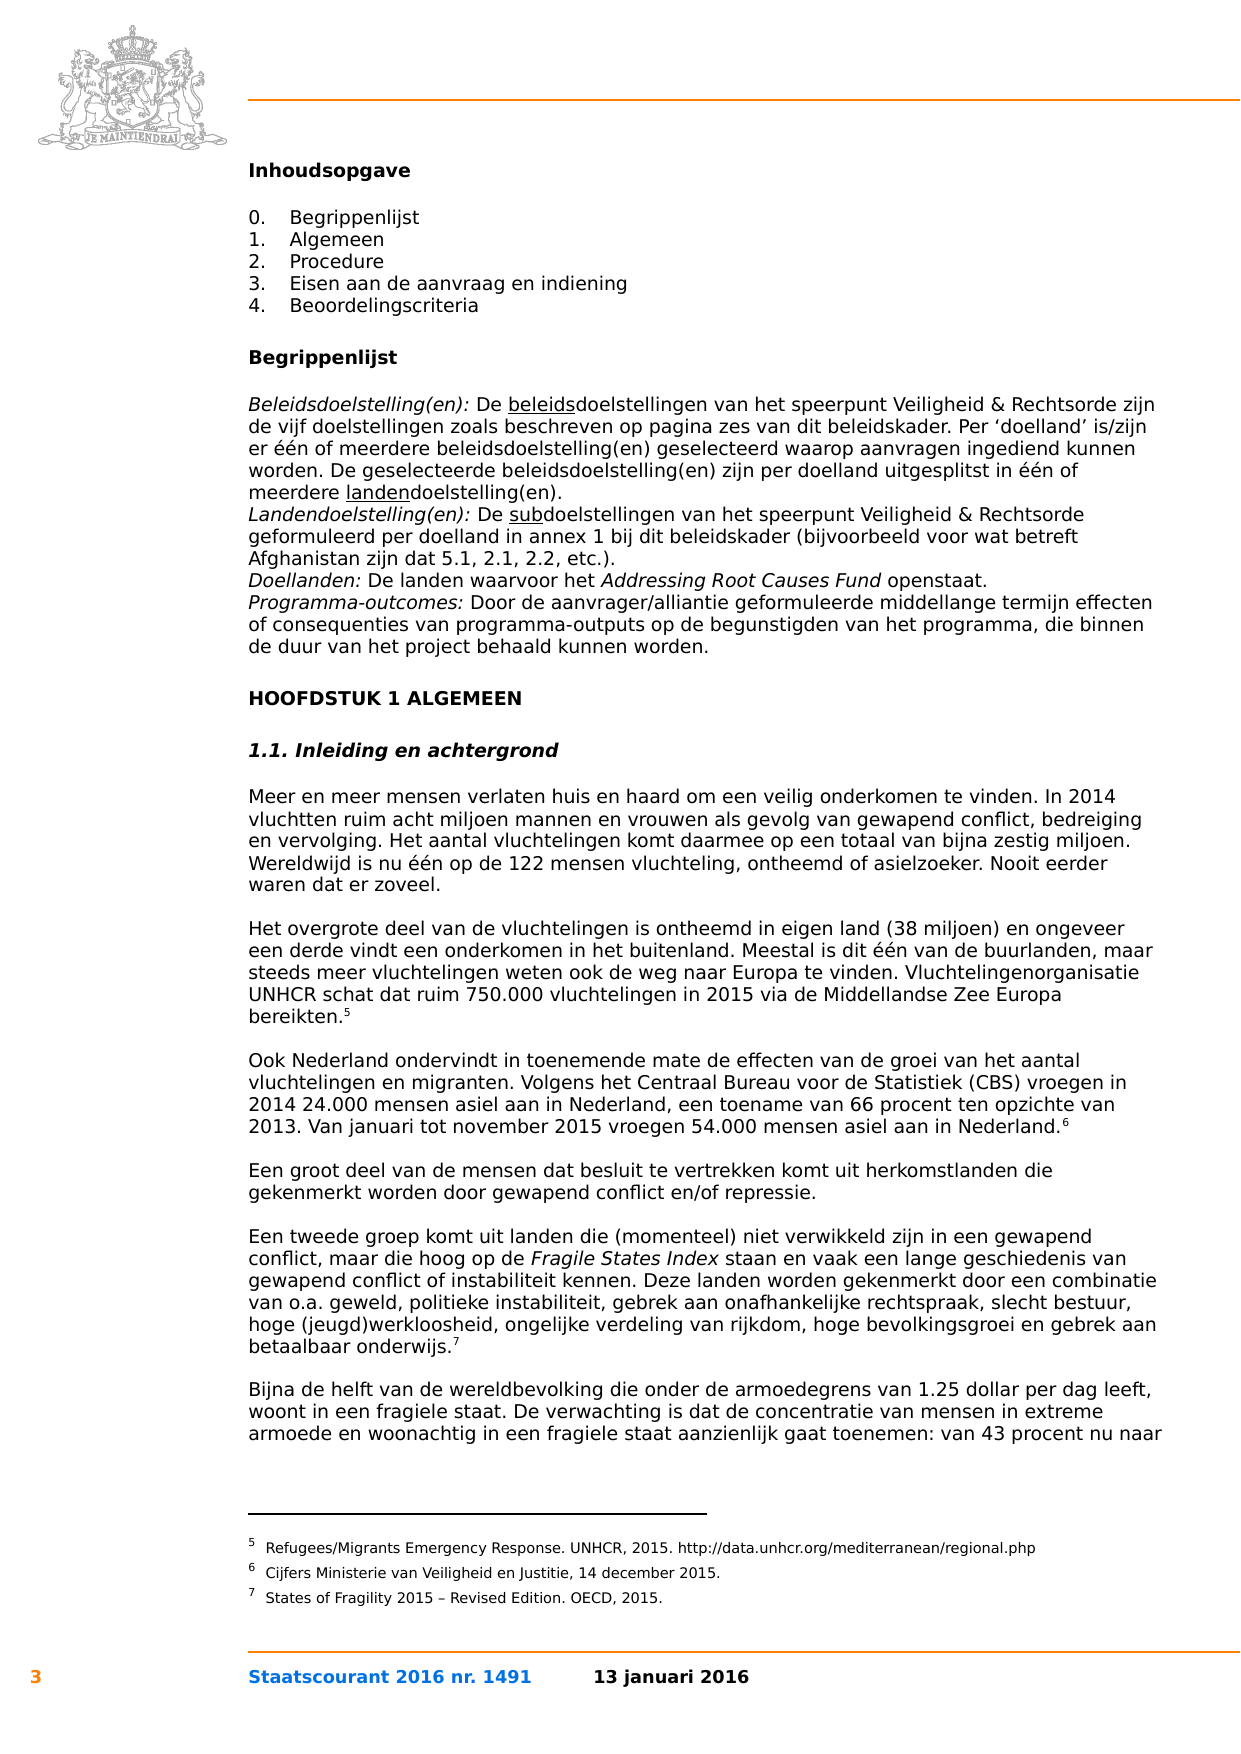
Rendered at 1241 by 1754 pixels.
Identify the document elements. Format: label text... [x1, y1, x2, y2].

picture [38, 25, 227, 150]
text 1. Algemeen [248, 229, 1163, 251]
text Meer en meer mensen verlaten huis en haard om een veilig onderkomen te vinden. In 2014 vluchtten ruim acht miljoen mannen en vrouwen als gevolg van gewapend conflict, bedreiging en vervolging. Het aantal vluchtelingen komt daarmee op een totaal van bijna zestig miljoen. Wereldwijd is nu één op de 122 mensen vluchteling, ontheemd of asielzoeker. Nooit eerder waren dat er zoveel. [248, 786, 1163, 896]
text Beleidsdoelstelling(en): De beleidsdoelstellingen van het speerpunt Veiligheid & Rechtsorde zijn de vijf doelstellingen zoals beschreven op pagina zes van dit beleidskader. Per ‘doelland’ is/zijn er één of meerdere beleidsdoelstelling(en) geselecteerd waarop aanvragen ingediend kunnen worden. De geselecteerde beleidsdoelstelling(en) zijn per doelland uitgesplitst in één of meerdere landendoelstelling(en). [248, 394, 1163, 504]
subtitle Inhoudsopgave [248, 160, 1163, 182]
subtitle 1.1. Inleiding en achtergrond [248, 739, 1163, 761]
text Een groot deel van de mensen dat besluit te vertrekken komt uit herkomstlanden die gekenmerkt worden door gewapend conflict en/of repressie. [248, 1160, 1163, 1204]
text Programma-outcomes: Door de aanvrager/alliantie geformuleerde middellange termijn effecten of consequenties van programma-outputs op de begunstigden van het programma, die binnen de duur van het project behaald kunnen worden. [248, 592, 1163, 657]
text 0. Begrippenlijst [248, 207, 1163, 229]
text Bijna de helft van de wereldbevolking die onder de armoedegrens van 1.25 dollar per dag leeft, woont in een fragiele staat. De verwachting is dat de concentratie van mensen in extreme armoede en woonachtig in een fragiele staat aanzienlijk gaat toenemen: van 43 procent nu naar [248, 1379, 1163, 1445]
text Doellanden: De landen waarvoor het Addressing Root Causes Fund openstaat. [248, 569, 1163, 592]
text 2. Procedure [248, 251, 1163, 273]
text Refugees/Migrants Emergency Response. UNHCR, 2015. http://data.unhcr.org/mediterranean/regional.php [248, 1536, 1163, 1558]
subtitle HOOFDSTUK 1 ALGEMEEN [248, 687, 1163, 709]
text Ook Nederland ondervindt in toenemende mate de effecten van de groei van het aantal vluchtelingen en migranten. Volgens het Centraal Bureau voor de Statistiek (CBS) vroegen in 2014 24.000 mensen asiel aan in Nederland, een toename van 66 procent ten opzichte van 2013. Van januari tot november 2015 vroegen 54.000 mensen asiel aan in Nederland. [248, 1050, 1163, 1138]
text 4. Beoordelingscriteria [248, 295, 1163, 317]
text 3. Eisen aan de aanvraag en indiening [248, 273, 1163, 295]
subtitle Begrippenlijst [248, 347, 1163, 369]
text Cijfers Ministerie van Veiligheid en Justitie, 14 december 2015. [248, 1561, 1163, 1583]
text Landendoelstelling(en): De subdoelstellingen van het speerpunt Veiligheid & Rechtsorde geformuleerd per doelland in annex 1 bij dit beleidskader (bijvoorbeeld voor wat betreft Afghanistan zijn dat 5.1, 2.1, 2.2, etc.). [248, 504, 1163, 569]
text Het overgrote deel van de vluchtelingen is ontheemd in eigen land (38 miljoen) en ongeveer een derde vindt een onderkomen in het buitenland. Meestal is dit één van de buurlanden, maar steeds meer vluchtelingen weten ook de weg naar Europa te vinden. Vluchtelingenorganisatie UNHCR schat dat ruim 750.000 vluchtelingen in 2015 via de Middellandse Zee Europa bereikten. [248, 918, 1163, 1028]
text Een tweede groep komt uit landen die (momenteel) niet verwikkeld zijn in een gewapend conflict, maar die hoog op de Fragile States Index staan en vaak een lange geschiedenis van gewapend conflict of instabiliteit kennen. Deze landen worden gekenmerkt door een combinatie van o.a. geweld, politieke instabiliteit, gebrek aan onafhankelijke rechtspraak, slecht bestuur, hoge (jeugd)werkloosheid, ongelijke verdeling van rijkdom, hoge bevolkingsgroei en gebrek aan betaalbaar onderwijs. [248, 1226, 1163, 1357]
text States of Fragility 2015 – Revised Edition. OECD, 2015. [248, 1586, 1163, 1608]
